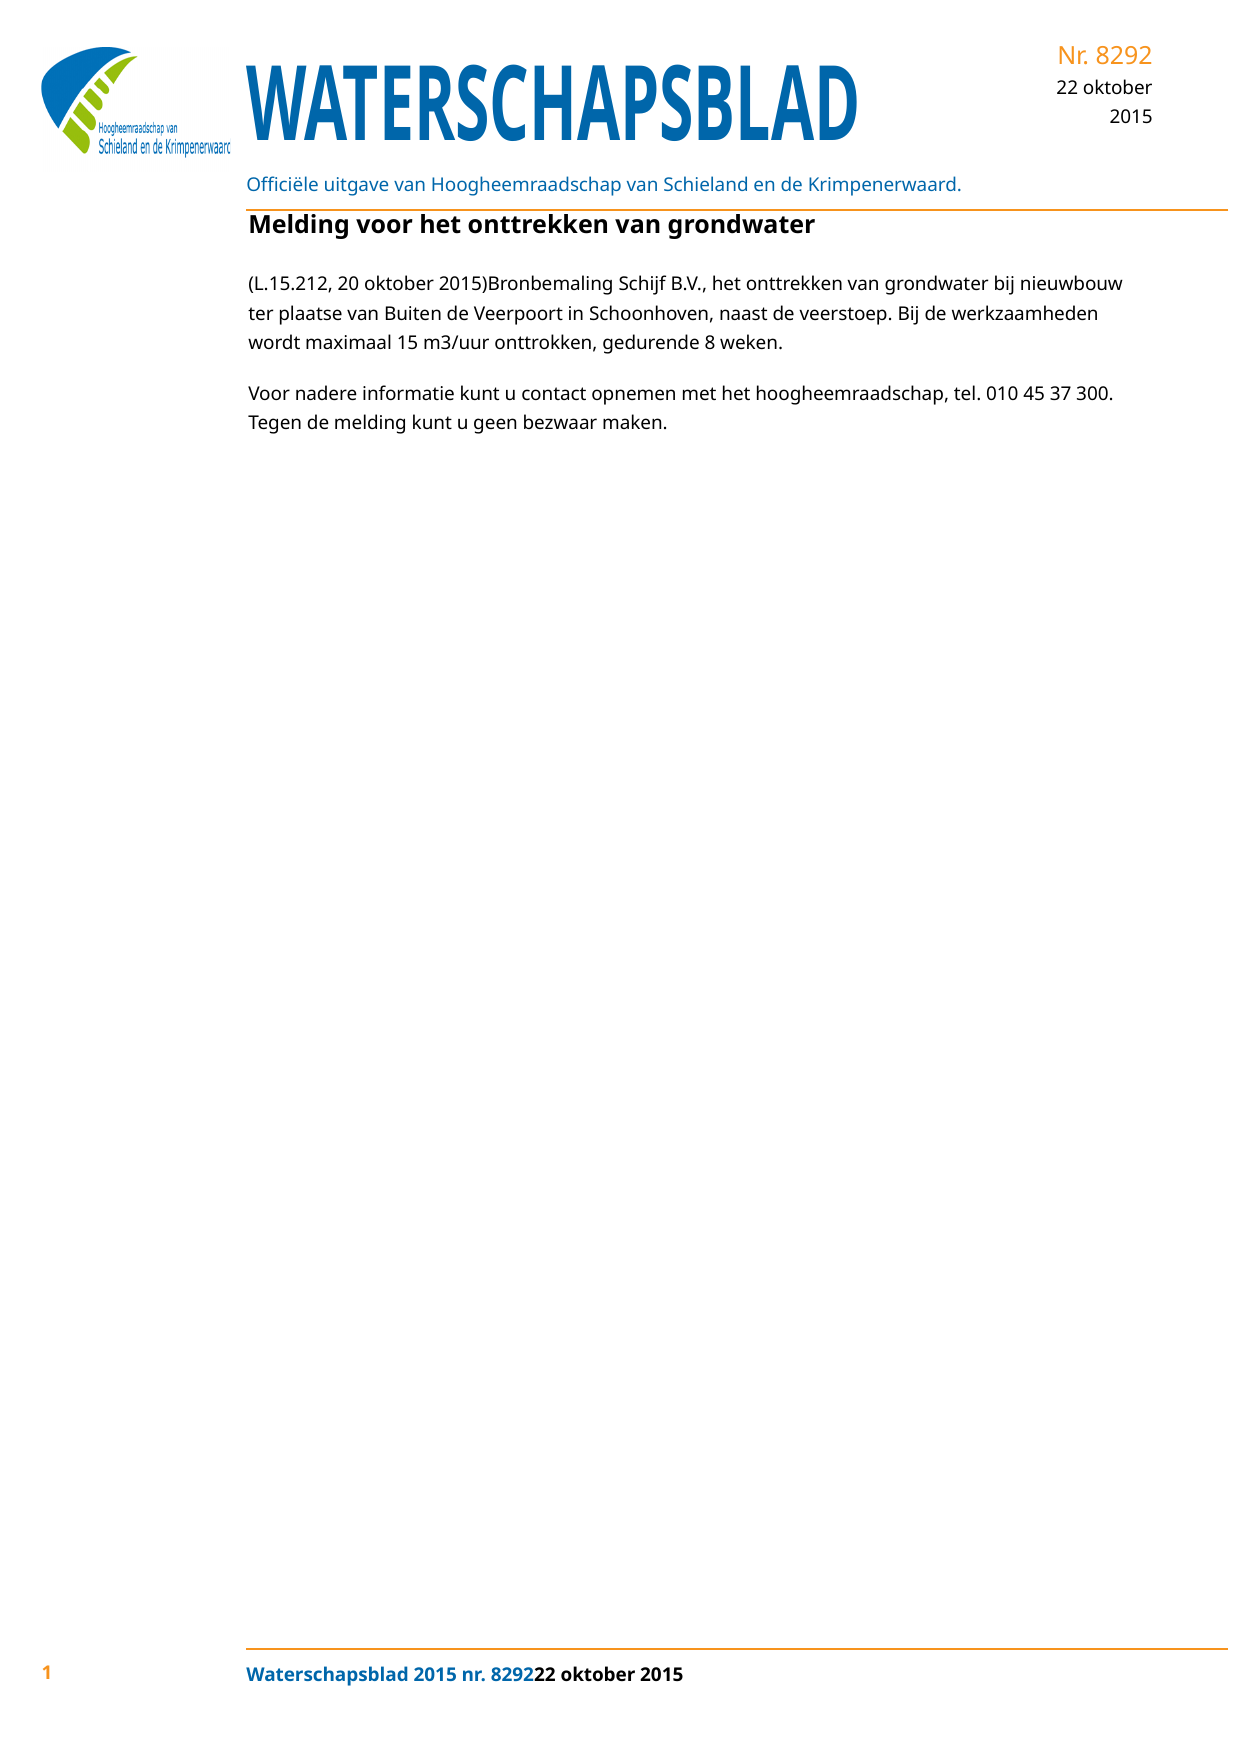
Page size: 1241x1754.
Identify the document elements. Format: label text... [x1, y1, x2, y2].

text (L.15.212, 20 oktober 2015)Bronbemaling Schijf B.V., het onttrekken van grondwater bij nieuwbouw ter plaatse van Buiten de Veerpoort in Schoonhoven, naast de veerstoep. Bij de werkzaamheden wordt maximaal 15 m3/uur onttrokken, gedurende 8 weken. [248, 270, 1152, 355]
text Melding voor het onttrekken van grondwater [248, 211, 1152, 241]
picture [41, 47, 231, 172]
text Voor nadere informatie kunt u contact opnemen met het hoogheemraadschap, tel. 010 45 37 300. Tegen de melding kunt u geen bezwaar maken. [248, 380, 1152, 435]
